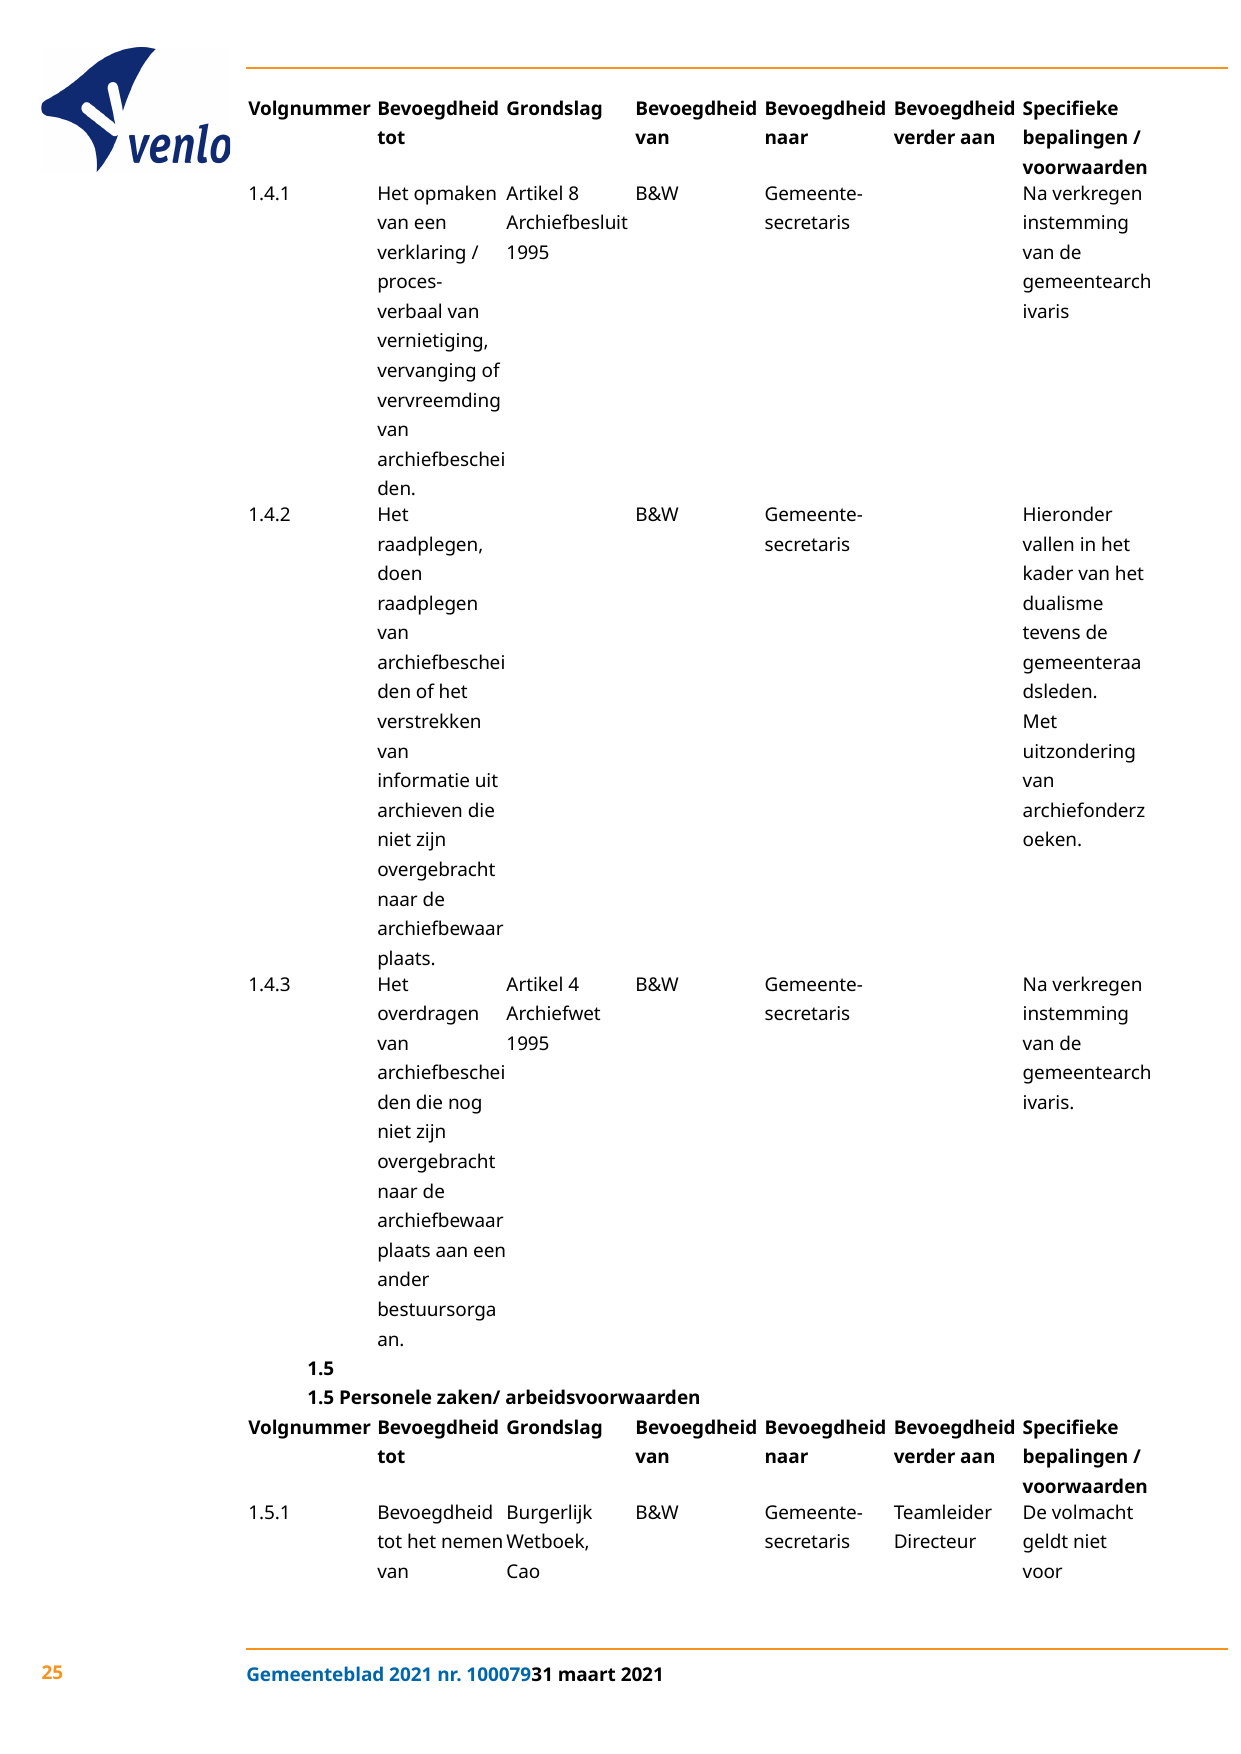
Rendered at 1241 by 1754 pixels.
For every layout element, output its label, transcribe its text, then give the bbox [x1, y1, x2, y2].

table_cell [506, 501, 635, 971]
table_header Specifieke bepalingen / voorwaarden [1023, 1414, 1152, 1499]
table_cell Burgerlijk Wetboek, Cao [506, 1499, 635, 1584]
table_cell Na verkregen instemming van de gemeentearchivaris [1023, 180, 1152, 501]
table_cell [894, 971, 1022, 1351]
table_header Specifieke bepalingen / voorwaarden [1023, 95, 1152, 180]
table_header Bevoegdheid naar [764, 95, 893, 180]
table_cell [894, 180, 1022, 501]
table_cell Artikel 8 Archiefbesluit 1995 [506, 180, 635, 501]
table_cell B&W [635, 501, 764, 971]
table_header Bevoegdheid verder aan [894, 1414, 1022, 1499]
list 1.5 [248, 1355, 1152, 1380]
table_cell Artikel 4 Archiefwet 1995 [506, 971, 635, 1351]
table_header Grondslag [506, 95, 635, 180]
picture [41, 47, 231, 172]
table_cell Het raadplegen, doen raadplegen van archiefbescheiden of het verstrekken van informatie uit archieven die niet zijn overgebracht naar de archiefbewaarplaats. [377, 501, 506, 971]
table_cell B&W [635, 1499, 764, 1584]
table_cell Teamleider Directeur [894, 1499, 1022, 1584]
table_header Volgnummer [248, 95, 377, 180]
table_cell [894, 501, 1022, 971]
table_cell 1.4.1 [248, 180, 377, 501]
table_cell Gemeente-secretaris [764, 501, 893, 971]
table_header Bevoegdheid verder aan [894, 95, 1022, 180]
table_header Bevoegdheid tot [377, 95, 506, 180]
table_header Bevoegdheid tot [377, 1414, 506, 1499]
table_cell Hieronder vallen in het kader van het dualisme tevens de gemeenteraadsleden. Met uitzondering van archiefonderzoeken. [1023, 501, 1152, 971]
table_cell 1.4.3 [248, 971, 377, 1351]
table_header Bevoegdheid van [635, 1414, 764, 1499]
table_cell B&W [635, 180, 764, 501]
table_cell Na verkregen instemming van de gemeentearchivaris. [1023, 971, 1152, 1351]
table_header Grondslag [506, 1414, 635, 1499]
table_cell B&W [635, 971, 764, 1351]
table_cell Gemeente-secretaris [764, 1499, 893, 1584]
table_header Bevoegdheid naar [764, 1414, 893, 1499]
table_cell Gemeente-secretaris [764, 971, 893, 1351]
table_cell Het opmaken van een verklaring / proces-verbaal van vernietiging, vervanging of vervreemding van archiefbescheiden. [377, 180, 506, 501]
table_cell De volmacht geldt niet voor [1023, 1499, 1152, 1584]
table_header Bevoegdheid van [635, 95, 764, 180]
table_header Volgnummer [248, 1414, 377, 1499]
table_cell Het overdragen van archiefbescheiden die nog niet zijn overgebracht naar de archiefbewaarplaats aan een ander bestuursorgaan. [377, 971, 506, 1351]
list 1.5 Personele zaken/ arbeidsvoorwaarden [248, 1384, 1152, 1410]
table_cell 1.5.1 [248, 1499, 377, 1584]
table_cell 1.4.2 [248, 501, 377, 971]
table_cell Bevoegdheid tot het nemen van [377, 1499, 506, 1584]
table_cell Gemeente-secretaris [764, 180, 893, 501]
